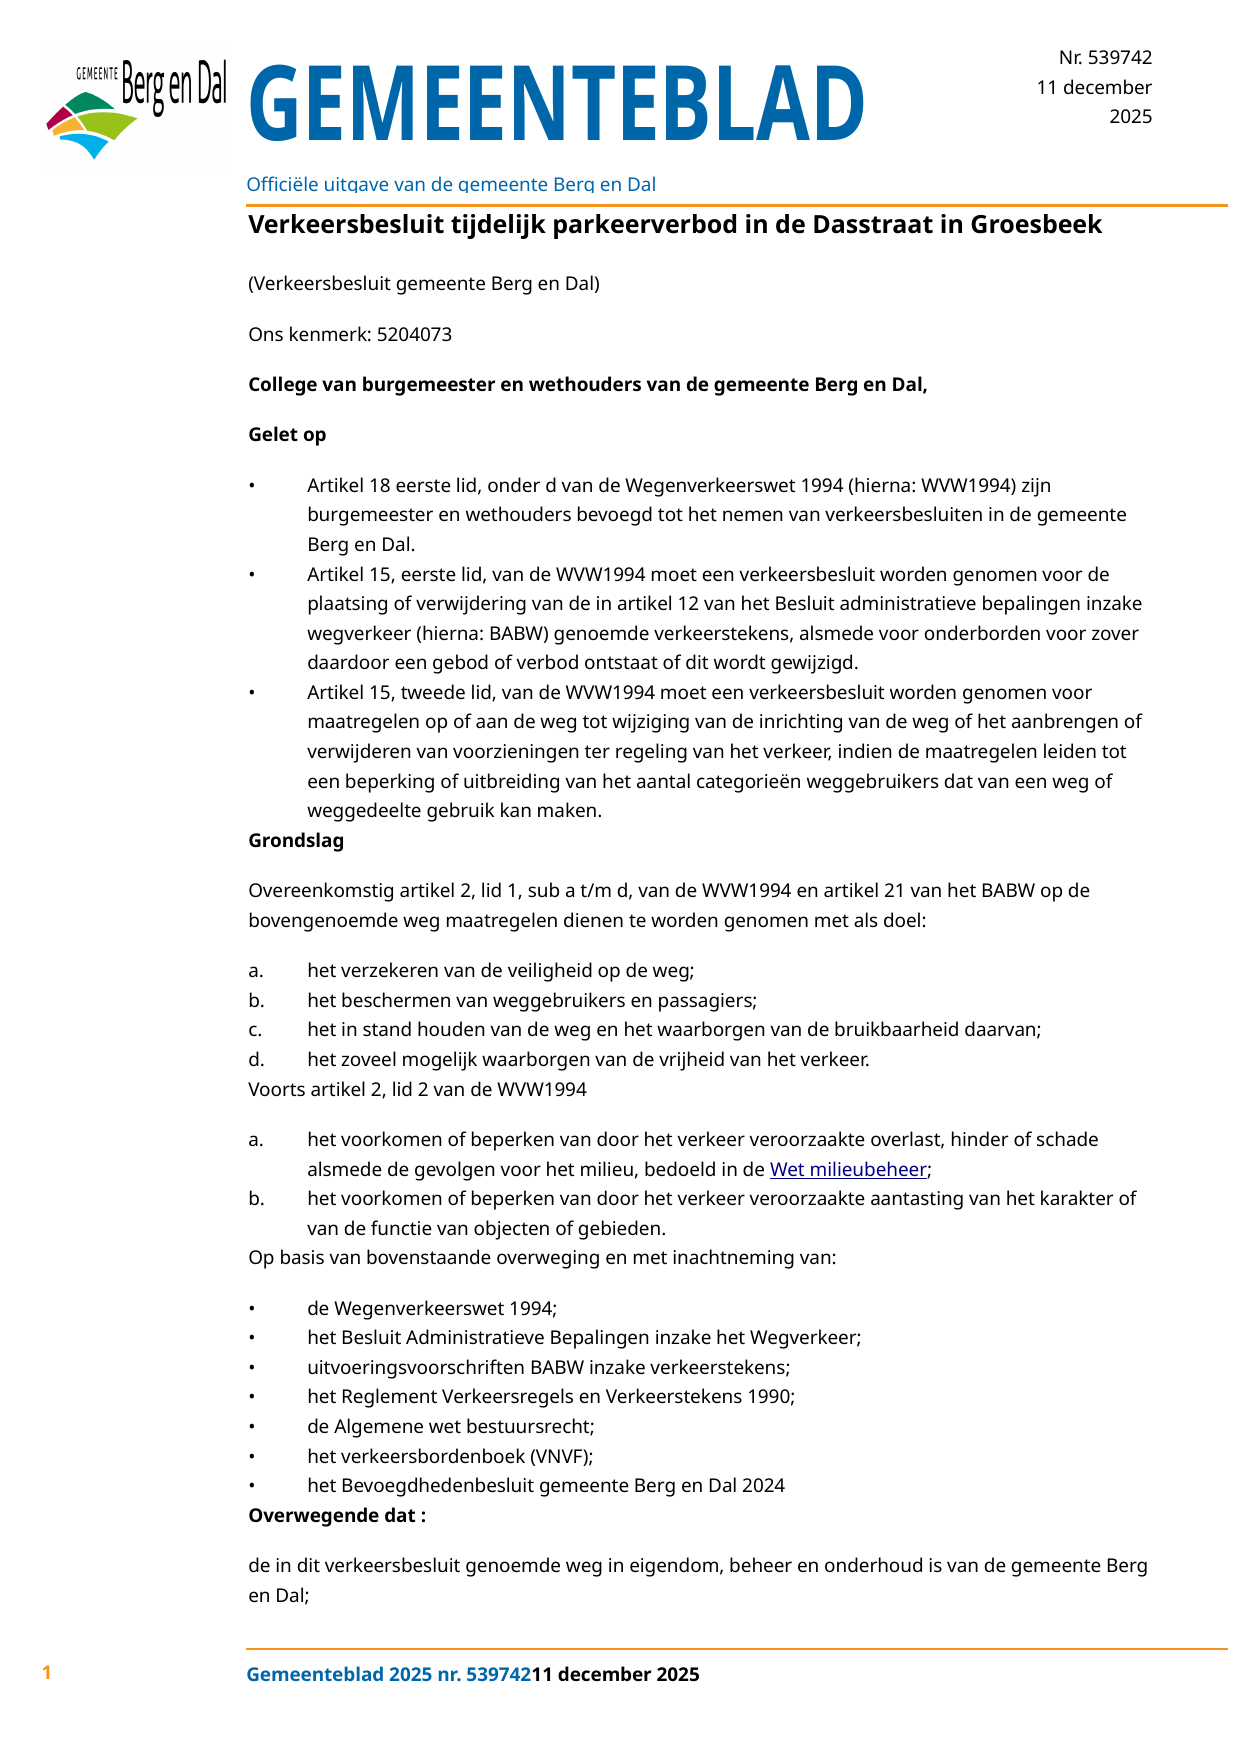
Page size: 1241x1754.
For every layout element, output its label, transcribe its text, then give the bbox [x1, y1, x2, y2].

list het voorkomen of beperken van door het verkeer veroorzaakte aantasting van het karakter of van de functie van objecten of gebieden. [248, 1185, 1152, 1241]
list het Bevoegdhedenbesluit gemeente Berg en Dal 2024 [248, 1472, 1152, 1498]
list het verkeersbordenboek (VNVF); [248, 1443, 1152, 1468]
text Gelet op [248, 422, 1152, 447]
list Artikel 18 eerste lid, onder d van de Wegenverkeerswet 1994 (hierna: WVW1994) zijn burgemeester en wethouders bevoegd tot het nemen van verkeersbesluiten in de gemeente Berg en Dal. [248, 472, 1152, 557]
list Artikel 15, eerste lid, van de WVW1994 moet een verkeersbesluit worden genomen voor de plaatsing of verwijdering van de in artikel 12 van het Besluit administratieve bepalingen inzake wegverkeer (hierna: BABW) genoemde verkeerstekens, alsmede voor onderborden voor zover daardoor een gebod of verbod ontstaat of dit wordt gewijzigd. [248, 561, 1152, 675]
list het zoveel mogelijk waarborgen van de vrijheid van het verkeer. [248, 1046, 1152, 1072]
text Op basis van bovenstaande overweging en met inachtneming van: [248, 1244, 1152, 1270]
text Grondslag [248, 827, 1152, 853]
list uitvoeringsvoorschriften BABW inzake verkeerstekens; [248, 1354, 1152, 1380]
text Ons kenmerk: 5204073 [248, 321, 1152, 346]
list het verzekeren van de veiligheid op de weg; [248, 957, 1152, 983]
text Voorts artikel 2, lid 2 van de WVW1994 [248, 1076, 1152, 1101]
list de Algemene wet bestuursrecht; [248, 1413, 1152, 1439]
text (Verkeersbesluit gemeente Berg en Dal) [248, 270, 1152, 296]
list het in stand houden van de weg en het waarborgen van de bruikbaarheid daarvan; [248, 1017, 1152, 1042]
text College van burgemeester en wethouders van de gemeente Berg en Dal, [248, 371, 1152, 397]
list de Wegenverkeerswet 1994; [248, 1295, 1152, 1321]
list Artikel 15, tweede lid, van de WVW1994 moet een verkeersbesluit worden genomen voor maatregelen op of aan de weg tot wijziging van de inrichting van de weg of het aanbrengen of verwijderen van voorzieningen ter regeling van het verkeer, indien de maatregelen leiden tot een beperking of uitbreiding van het aantal categorieën weggebruikers dat van een weg of weggedeelte gebruik kan maken. [248, 679, 1152, 823]
list het Besluit Administratieve Bepalingen inzake het Wegverkeer; [248, 1324, 1152, 1350]
text Overwegende dat : [248, 1502, 1152, 1528]
list het Reglement Verkeersregels en Verkeerstekens 1990; [248, 1384, 1152, 1409]
text Overeenkomstig artikel 2, lid 1, sub a t/m d, van de WVW1994 en artikel 21 van het BABW op de bovengenoemde weg maatregelen dienen te worden genomen met als doel: [248, 877, 1152, 933]
text de in dit verkeersbesluit genoemde weg in eigendom, beheer en onderhoud is van de gemeente Berg en Dal; [248, 1552, 1152, 1608]
list het beschermen van weggebruikers en passagiers; [248, 987, 1152, 1013]
text Verkeersbesluit tijdelijk parkeerverbod in de Dasstraat in Groesbeek [248, 207, 1152, 241]
picture [41, 47, 231, 172]
list het voorkomen of beperken van door het verkeer veroorzaakte overlast, hinder of schade alsmede de gevolgen voor het milieu, bedoeld in de Wet milieubeheer; [248, 1126, 1152, 1181]
